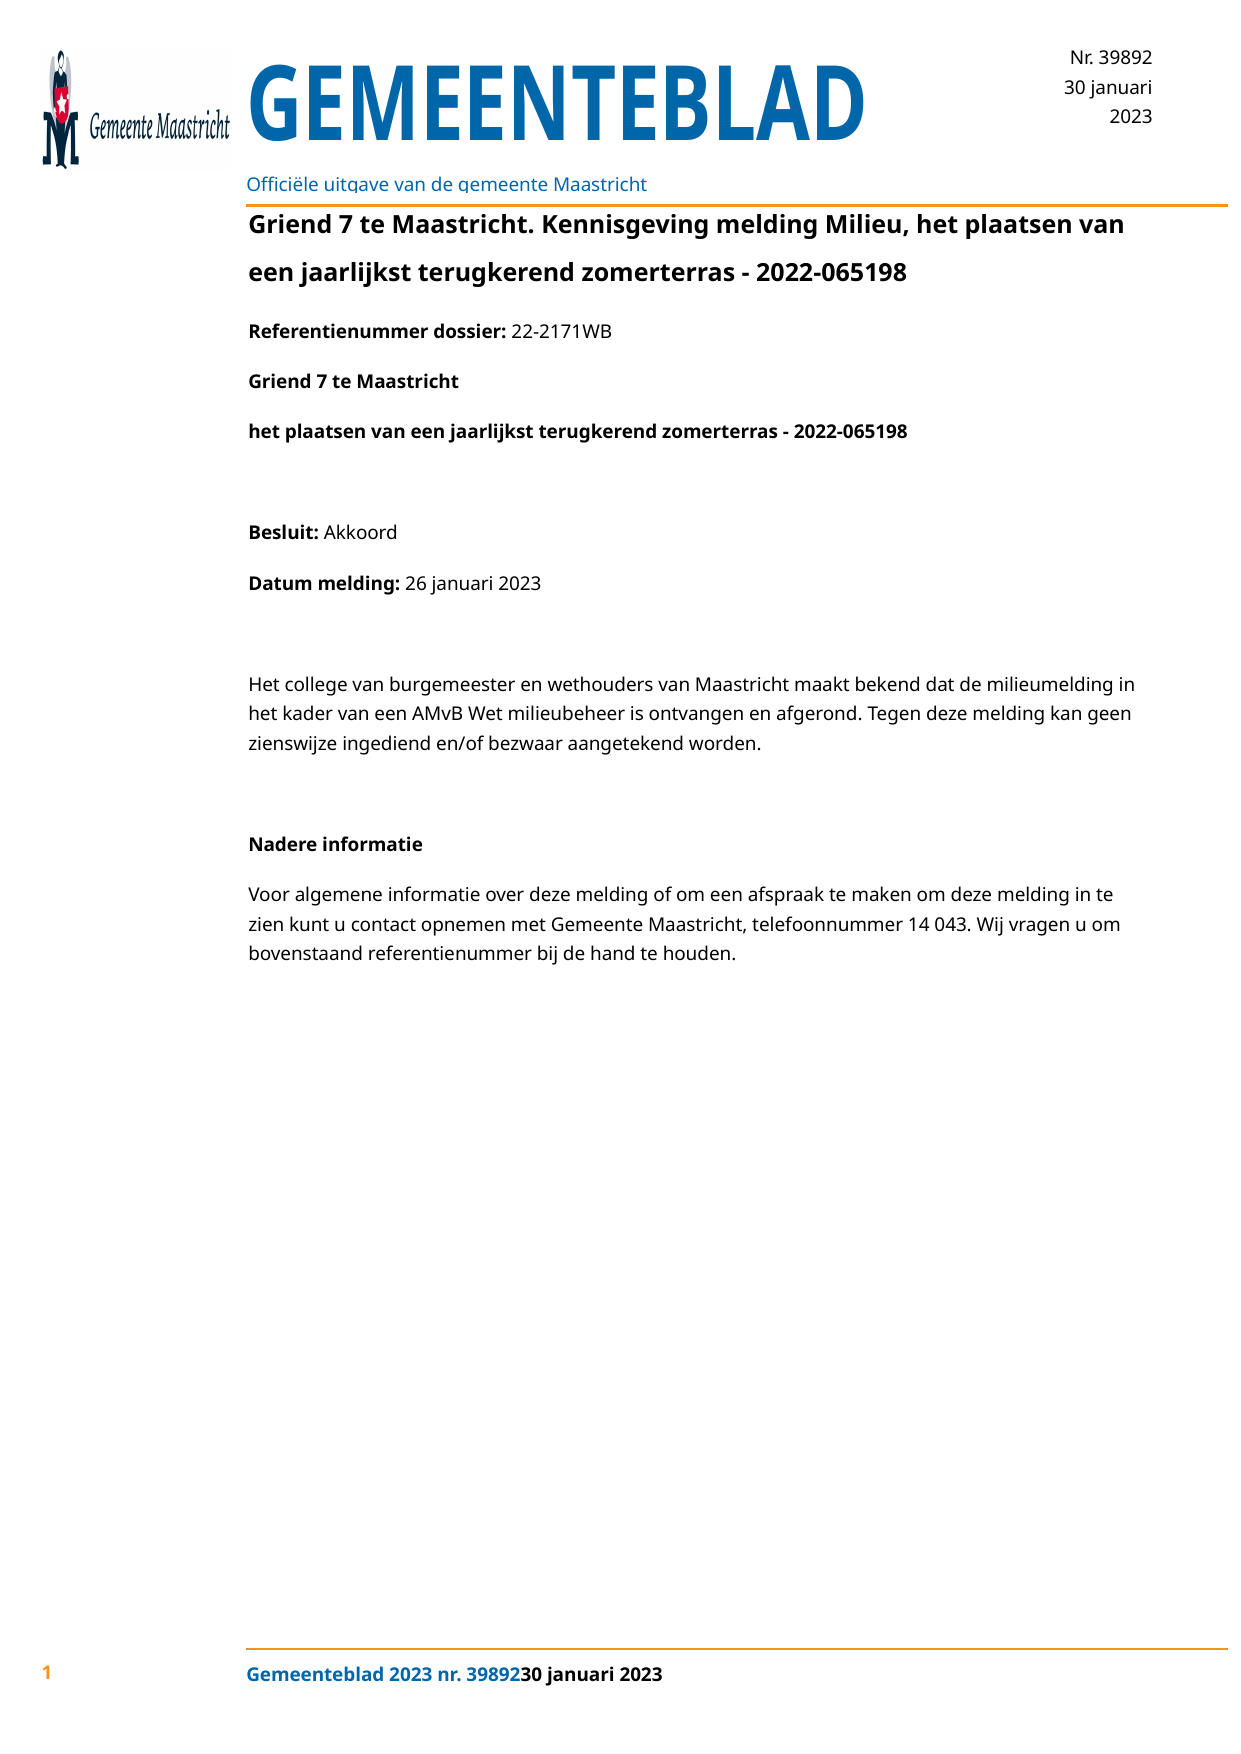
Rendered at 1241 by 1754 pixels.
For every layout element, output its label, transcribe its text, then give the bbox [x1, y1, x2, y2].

picture [41, 47, 231, 172]
text Referentienummer dossier: 22-2171WB [248, 318, 1152, 344]
text Het college van burgemeester en wethouders van Maastricht maakt bekend dat de milieumelding in het kader van een AMvB Wet milieubeheer is ontvangen en afgerond. Tegen deze melding kan geen zienswijze ingediend en/of bezwaar aangetekend worden. [248, 671, 1152, 756]
text het plaatsen van een jaarlijkst terugkerend zomerterras - 2022-065198 [248, 419, 1152, 444]
text Griend 7 te Maastricht [248, 368, 1152, 394]
text Nadere informatie [248, 831, 1152, 857]
text Besluit: Akkoord [248, 519, 1152, 545]
text Griend 7 te Maastricht. Kennisgeving melding Milieu, het plaatsen van een jaarlijkst terugkerend zomerterras - 2022-065198 [248, 207, 1152, 288]
text Voor algemene informatie over deze melding of om een afspraak te maken om deze melding in te zien kunt u contact opnemen met Gemeente Maastricht, telefoonnummer 14 043. Wij vragen u om bovenstaand referentienummer bij de hand te houden. [248, 881, 1152, 966]
text Datum melding: 26 januari 2023 [248, 570, 1152, 596]
